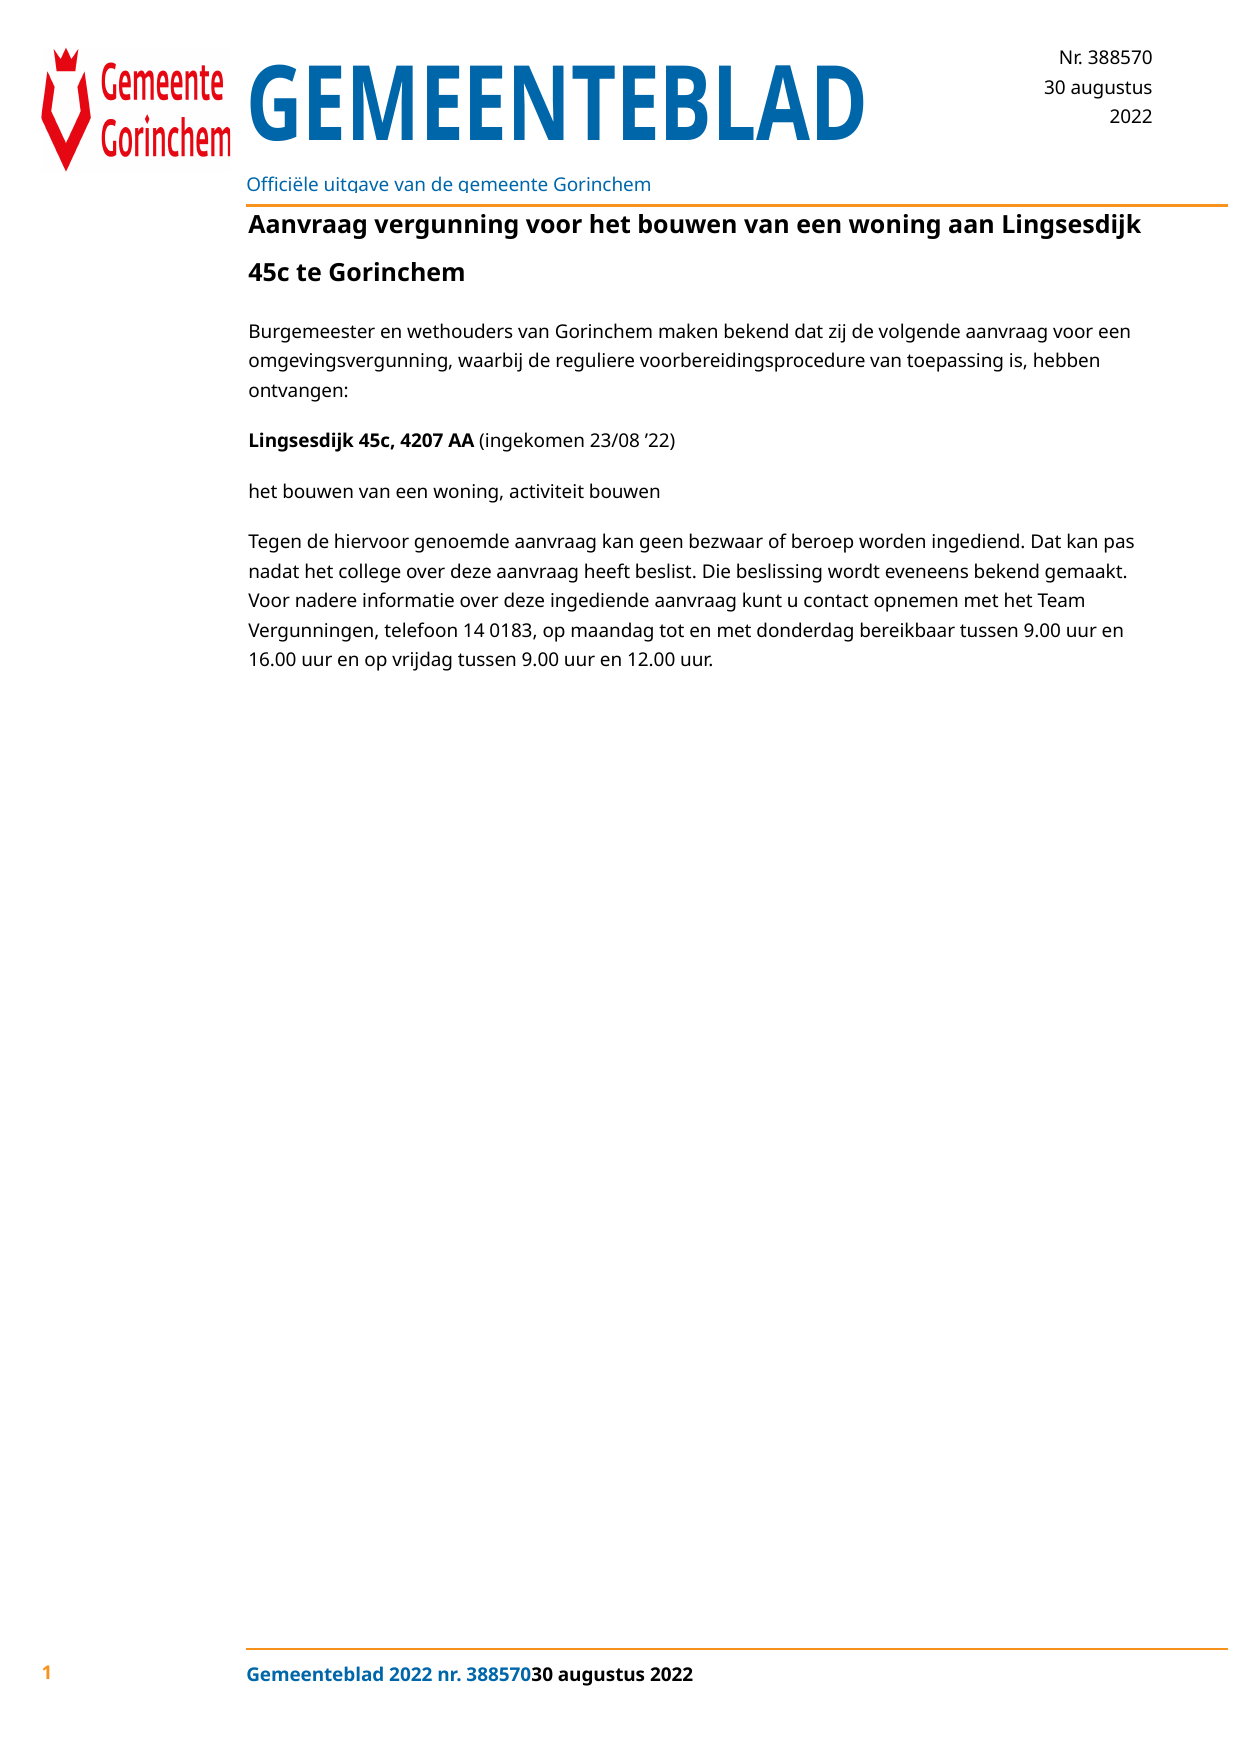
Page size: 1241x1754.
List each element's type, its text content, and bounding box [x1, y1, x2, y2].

text Lingsesdijk 45c, 4207 AA (ingekomen 23/08 ’22) [248, 427, 1152, 453]
text het bouwen van een woning, activiteit bouwen [248, 478, 1152, 504]
text Tegen de hiervoor genoemde aanvraag kan geen bezwaar of beroep worden ingediend. Dat kan pas nadat het college over deze aanvraag heeft beslist. Die beslissing wordt eveneens bekend gemaakt. Voor nadere informatie over deze ingediende aanvraag kunt u contact opnemen met het Team Vergunningen, telefoon 14 0183, op maandag tot en met donderdag bereikbaar tussen 9.00 uur en 16.00 uur en op vrijdag tussen 9.00 uur en 12.00 uur. [248, 528, 1152, 672]
picture [41, 47, 231, 172]
text Burgemeester en wethouders van Gorinchem maken bekend dat zij de volgende aanvraag voor een omgevingsvergunning, waarbij de reguliere voorbereidingsprocedure van toepassing is, hebben ontvangen: [248, 318, 1152, 403]
text Aanvraag vergunning voor het bouwen van een woning aan Lingsesdijk 45c te Gorinchem [248, 207, 1152, 288]
